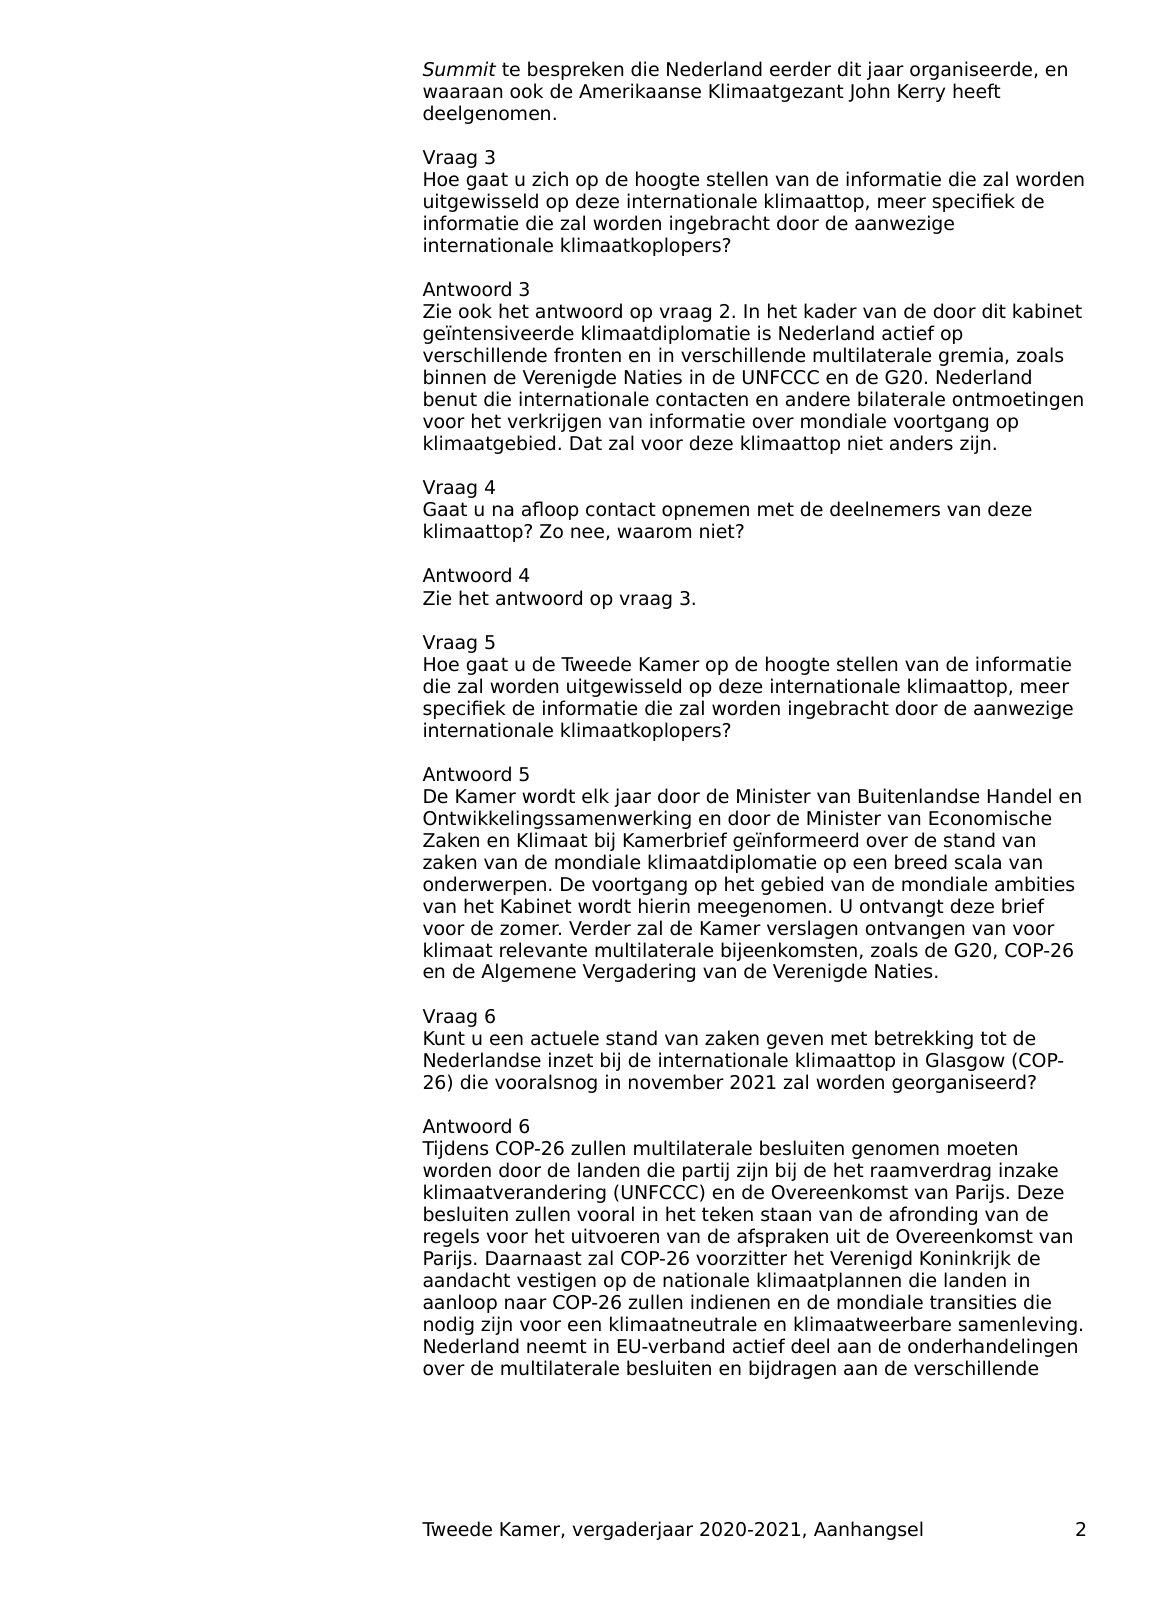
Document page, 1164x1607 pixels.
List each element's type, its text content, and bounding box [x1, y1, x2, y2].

text Hoe gaat u zich op de hoogte stellen van de informatie die zal worden uitgewisseld op deze internationale klimaattop, meer specifiek de informatie die zal worden ingebracht door de aanwezige internationale klimaatkoplopers? [422, 169, 1087, 257]
text De Kamer wordt elk jaar door de Minister van Buitenlandse Handel en Ontwikkelingssamenwerking en door de Minister van Economische Zaken en Klimaat bij Kamerbrief geïnformeerd over de stand van zaken van de mondiale klimaatdiplomatie op een breed scala van onderwerpen. De voortgang op het gebied van de mondiale ambities van het Kabinet wordt hierin meegenomen. U ontvangt deze brief voor de zomer. Verder zal de Kamer verslagen ontvangen van voor klimaat relevante multilaterale bijeenkomsten, zoals de G20, COP-26 en de Algemene Vergadering van de Verenigde Naties. [422, 786, 1087, 983]
text Antwoord 3 [422, 279, 1087, 301]
text Gaat u na afloop contact opnemen met de deelnemers van deze klimaattop? Zo nee, waarom niet? [422, 499, 1087, 543]
text Antwoord 5 [422, 764, 1087, 786]
text Zie ook het antwoord op vraag 2. In het kader van de door dit kabinet geïntensiveerde klimaatdiplomatie is Nederland actief op verschillende fronten en in verschillende multilaterale gremia, zoals binnen de Verenigde Naties in de UNFCCC en de G20. Nederland benut die internationale contacten en andere bilaterale ontmoetingen voor het verkrijgen van informatie over mondiale voortgang op klimaatgebied. Dat zal voor deze klimaattop niet anders zijn. [422, 301, 1087, 455]
text Antwoord 6 [422, 1116, 1087, 1138]
text Vraag 3 [422, 147, 1087, 169]
text Vraag 5 [422, 632, 1087, 653]
text Hoe gaat u de Tweede Kamer op de hoogte stellen van de informatie die zal worden uitgewisseld op deze internationale klimaattop, meer specifiek de informatie die zal worden ingebracht door de aanwezige internationale klimaatkoplopers? [422, 653, 1087, 741]
text Vraag 4 [422, 477, 1087, 499]
text Tijdens COP-26 zullen multilaterale besluiten genomen moeten worden door de landen die partij zijn bij de het raamverdrag inzake klimaatverandering (UNFCCC) en de Overeenkomst van Parijs. Deze besluiten zullen vooral in het teken staan van de afronding van de regels voor het uitvoeren van de afspraken uit de Overeenkomst van Parijs. Daarnaast zal COP-26 voorzitter het Verenigd Koninkrijk de aandacht vestigen op de nationale klimaatplannen die landen in aanloop naar COP-26 zullen indienen en de mondiale transities die nodig zijn voor een klimaatneutrale en klimaatweerbare samenleving. Nederland neemt in EU-verband actief deel aan de onderhandelingen over de multilaterale besluiten en bijdragen aan de verschillende [422, 1138, 1087, 1401]
text Kunt u een actuele stand van zaken geven met betrekking tot de Nederlandse inzet bij de internationale klimaattop in Glasgow (COP-26) die vooralsnog in november 2021 zal worden georganiseerd? [422, 1028, 1087, 1093]
text Vraag 6 [422, 1006, 1087, 1028]
text Antwoord 4 [422, 565, 1087, 587]
text Zie het antwoord op vraag 3. [422, 587, 1087, 609]
text Summit te bespreken die Nederland eerder dit jaar organiseerde, en waaraan ook de Amerikaanse Klimaatgezant John Kerry heeft deelgenomen. [422, 59, 1087, 125]
